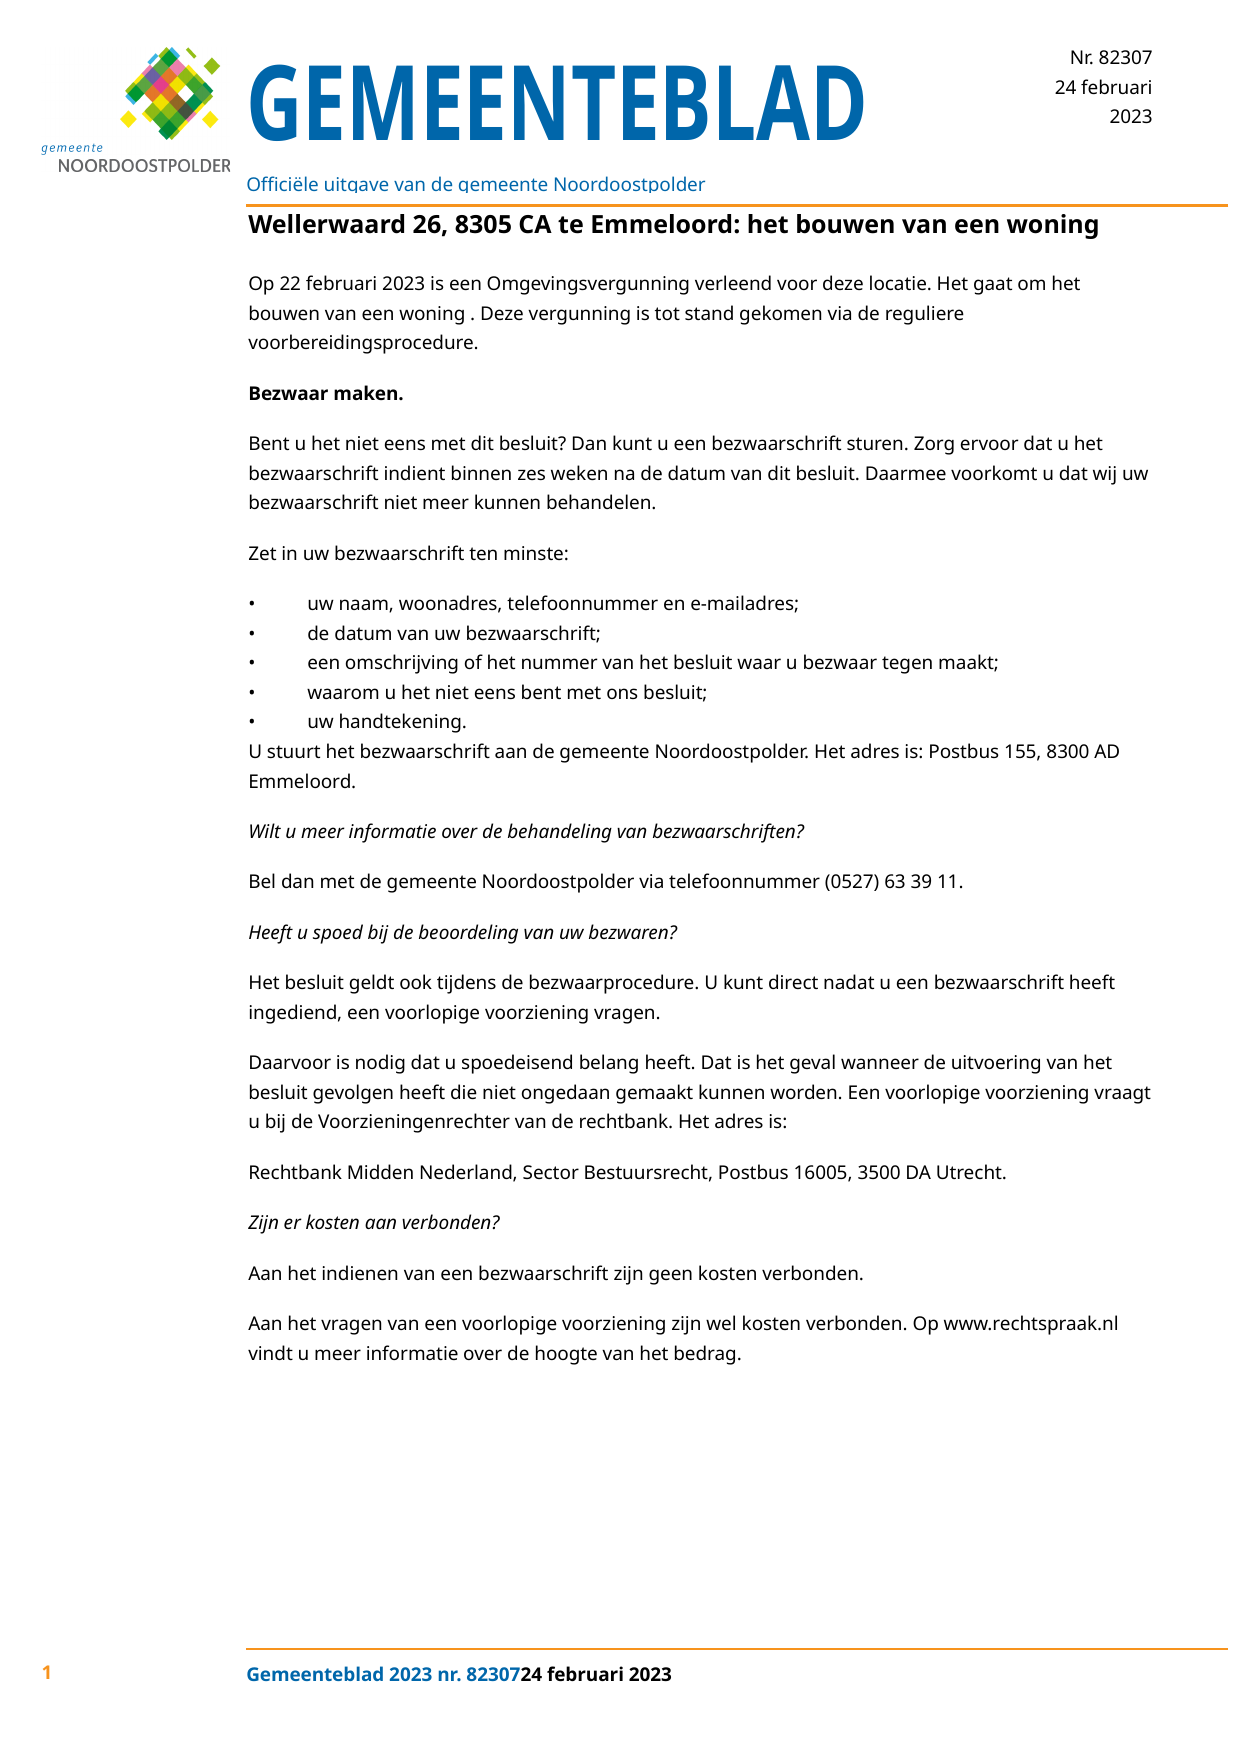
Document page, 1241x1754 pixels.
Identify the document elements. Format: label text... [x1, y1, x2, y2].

text Wellerwaard 26, 8305 CA te Emmeloord: het bouwen van een woning [248, 207, 1152, 241]
list een omschrijving of het nummer van het besluit waar u bezwaar tegen maakt; [248, 649, 1152, 675]
text Wilt u meer informatie over de behandeling van bezwaarschriften? [248, 818, 1152, 844]
text Het besluit geldt ook tijdens de bezwaarprocedure. U kunt direct nadat u een bezwaarschrift heeft ingediend, een voorlopige voorziening vragen. [248, 969, 1152, 1025]
list uw handtekening. [248, 709, 1152, 734]
text U stuurt het bezwaarschrift aan de gemeente Noordoostpolder. Het adres is: Postbus 155, 8300 AD Emmeloord. [248, 738, 1152, 793]
text Zet in uw bezwaarschrift ten minste: [248, 540, 1152, 566]
text Heeft u spoed bij de beoordeling van uw bezwaren? [248, 919, 1152, 945]
text Aan het vragen van een voorlopige voorziening zijn wel kosten verbonden. Op www.rechtspraak.nl vindt u meer informatie over de hoogte van het bedrag. [248, 1310, 1152, 1366]
text Bel dan met de gemeente Noordoostpolder via telefoonnummer (0527) 63 39 11. [248, 869, 1152, 894]
list waarom u het niet eens bent met ons besluit; [248, 679, 1152, 705]
list de datum van uw bezwaarschrift; [248, 620, 1152, 646]
text Daarvoor is nodig dat u spoedeisend belang heeft. Dat is het geval wanneer de uitvoering van het besluit gevolgen heeft die niet ongedaan gemaakt kunnen worden. Een voorlopige voorziening vraagt u bij de Voorzieningenrechter van de rechtbank. Het adres is: [248, 1049, 1152, 1134]
picture [41, 47, 231, 172]
text Op 22 februari 2023 is een Omgevingsvergunning verleend voor deze locatie. Het gaat om het bouwen van een woning . Deze vergunning is tot stand gekomen via de reguliere voorbereidingsprocedure. [248, 270, 1152, 355]
text Bezwaar maken. [248, 380, 1152, 406]
list uw naam, woonadres, telefoonnummer en e-mailadres; [248, 590, 1152, 616]
text Zijn er kosten aan verbonden? [248, 1209, 1152, 1235]
text Rechtbank Midden Nederland, Sector Bestuursrecht, Postbus 16005, 3500 DA Utrecht. [248, 1159, 1152, 1185]
text Aan het indienen van een bezwaarschrift zijn geen kosten verbonden. [248, 1260, 1152, 1286]
text Bent u het niet eens met dit besluit? Dan kunt u een bezwaarschrift sturen. Zorg ervoor dat u het bezwaarschrift indient binnen zes weken na de datum van dit besluit. Daarmee voorkomt u dat wij uw bezwaarschrift niet meer kunnen behandelen. [248, 430, 1152, 515]
